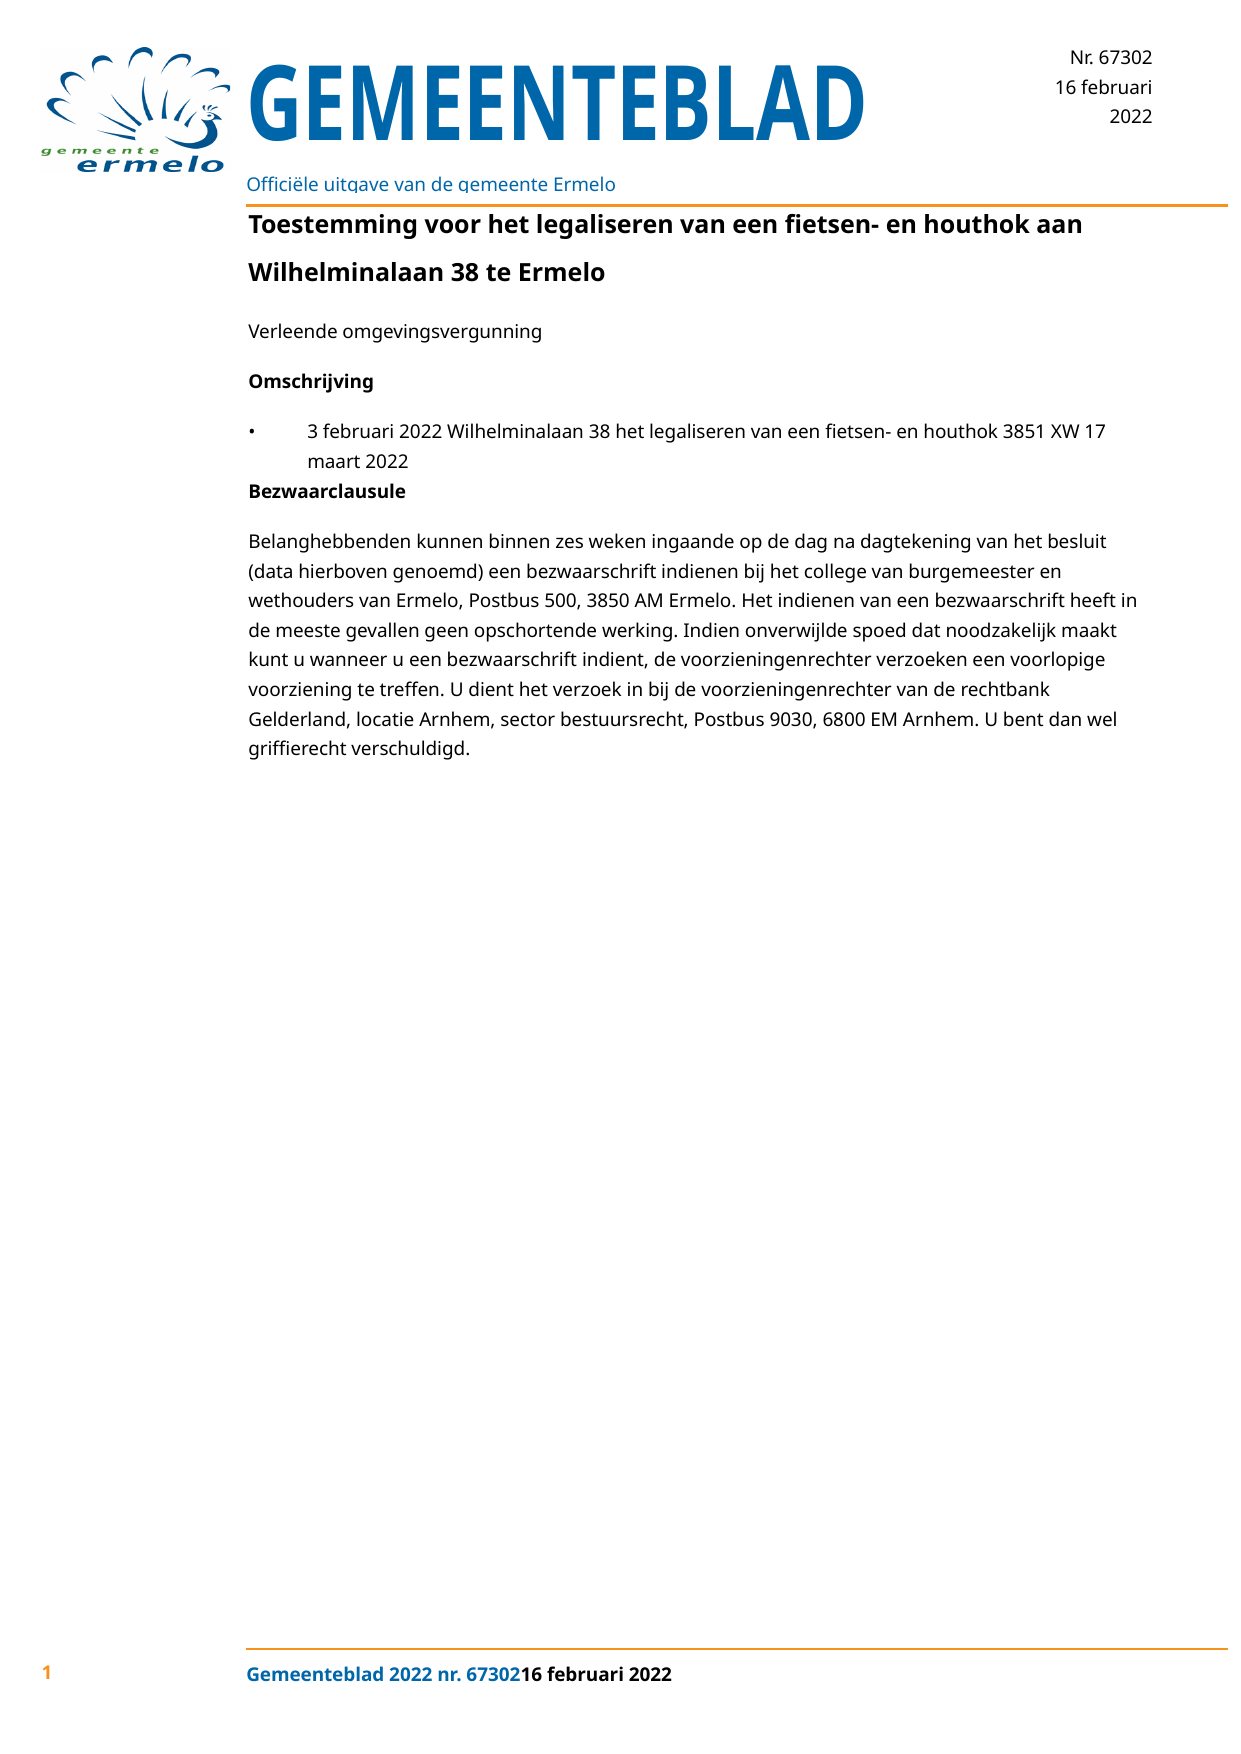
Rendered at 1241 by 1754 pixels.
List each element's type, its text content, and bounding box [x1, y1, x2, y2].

text Omschrijving [248, 368, 1152, 394]
text Bezwaarclausule [248, 478, 1152, 504]
text Verleende omgevingsvergunning [248, 318, 1152, 344]
picture [41, 47, 231, 172]
text Belanghebbenden kunnen binnen zes weken ingaande op de dag na dagtekening van het besluit (data hierboven genoemd) een bezwaarschrift indienen bij het college van burgemeester en wethouders van Ermelo, Postbus 500, 3850 AM Ermelo. Het indienen van een bezwaarschrift heeft in de meeste gevallen geen opschortende werking. Indien onverwijlde spoed dat noodzakelijk maakt kunt u wanneer u een bezwaarschrift indient, de voorzieningenrechter verzoeken een voorlopige voorziening te treffen. U dient het verzoek in bij de voorzieningenrechter van de rechtbank Gelderland, locatie Arnhem, sector bestuursrecht, Postbus 9030, 6800 EM Arnhem. U bent dan wel griffierecht verschuldigd. [248, 528, 1152, 761]
text Toestemming voor het legaliseren van een fietsen- en houthok aan Wilhelminalaan 38 te Ermelo [248, 207, 1152, 288]
list 3 februari 2022 Wilhelminalaan 38 het legaliseren van een fietsen- en houthok 3851 XW 17 maart 2022 [248, 419, 1152, 474]
